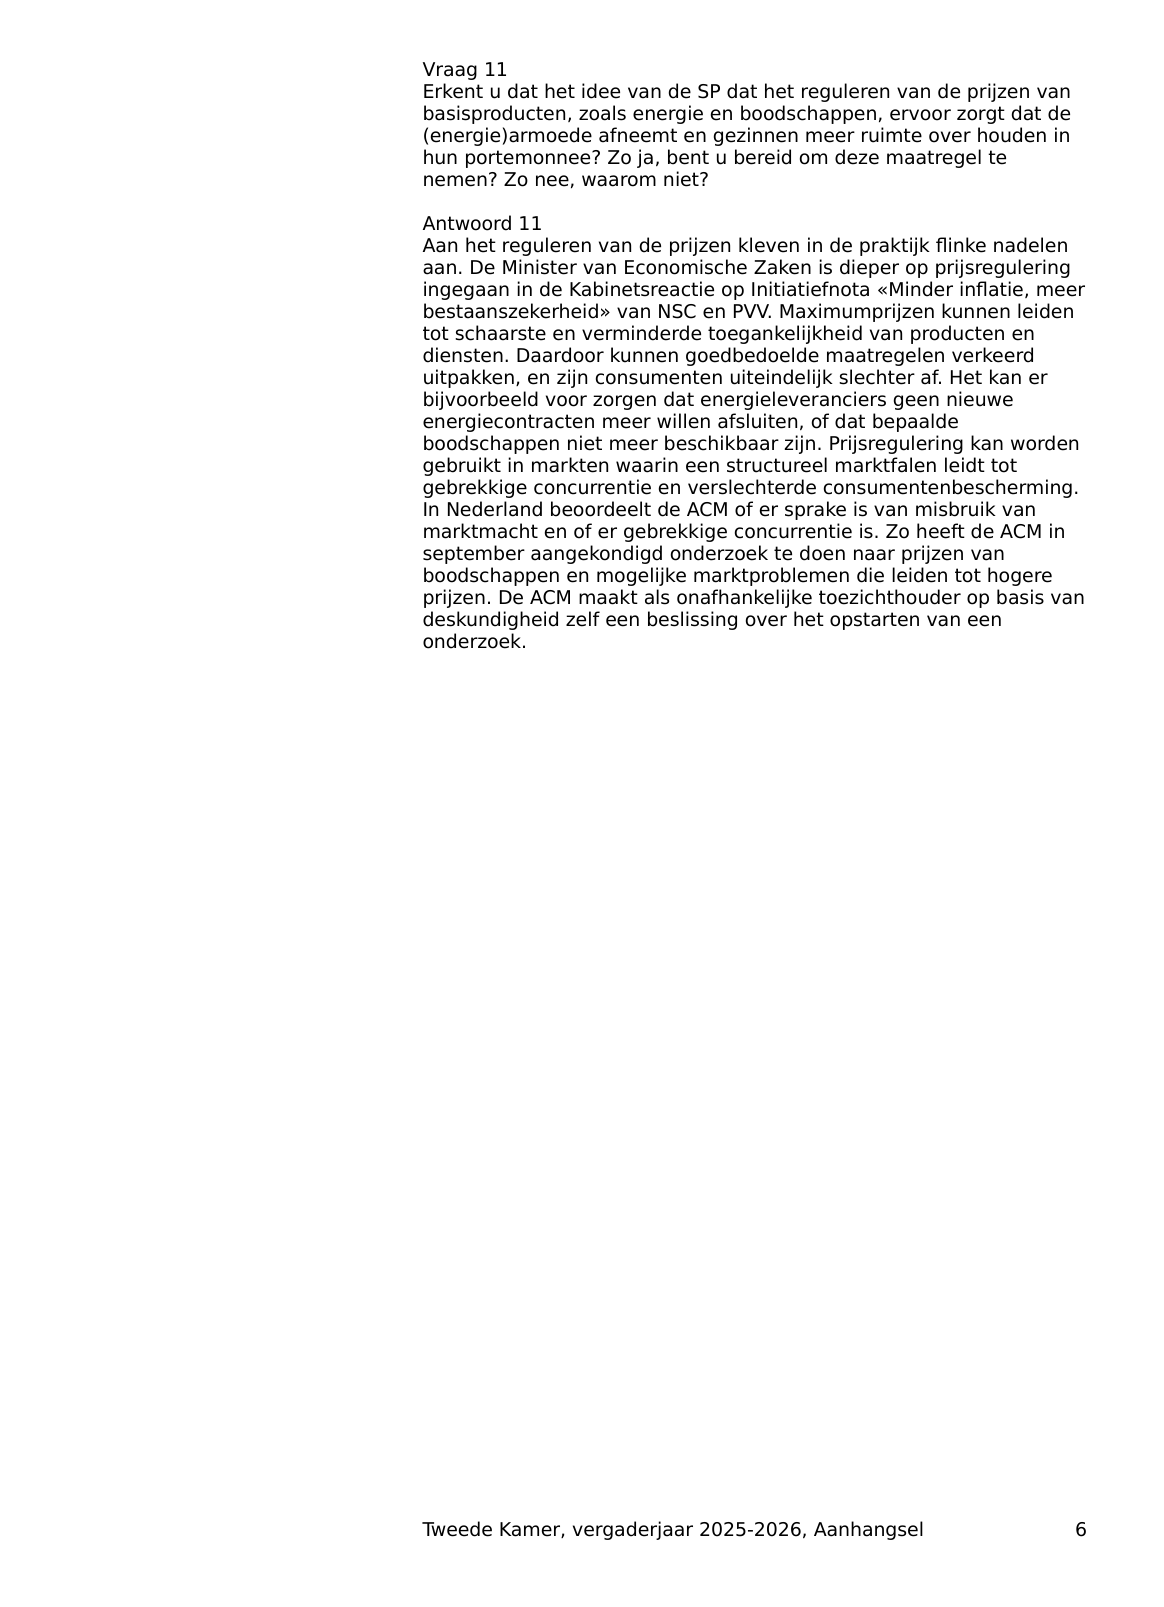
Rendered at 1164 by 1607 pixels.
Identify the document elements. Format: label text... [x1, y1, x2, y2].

text Vraag 11 [422, 59, 1087, 81]
text Erkent u dat het idee van de SP dat het reguleren van de prijzen van basisproducten, zoals energie en boodschappen, ervoor zorgt dat de (energie)armoede afneemt en gezinnen meer ruimte over houden in hun portemonnee? Zo ja, bent u bereid om deze maatregel te nemen? Zo nee, waarom niet? [422, 81, 1087, 191]
text Aan het reguleren van de prijzen kleven in de praktijk flinke nadelen aan. De Minister van Economische Zaken is dieper op prijsregulering ingegaan in de Kabinetsreactie op Initiatiefnota «Minder inflatie, meer bestaanszekerheid» van NSC en PVV. Maximumprijzen kunnen leiden tot schaarste en verminderde toegankelijkheid van producten en diensten. Daardoor kunnen goedbedoelde maatregelen verkeerd uitpakken, en zijn consumenten uiteindelijk slechter af. Het kan er bijvoorbeeld voor zorgen dat energieleveranciers geen nieuwe energiecontracten meer willen afsluiten, of dat bepaalde boodschappen niet meer beschikbaar zijn. Prijsregulering kan worden gebruikt in markten waarin een structureel marktfalen leidt tot gebrekkige concurrentie en verslechterde consumentenbescherming. In Nederland beoordeelt de ACM of er sprake is van misbruik van marktmacht en of er gebrekkige concurrentie is. Zo heeft de ACM in september aangekondigd onderzoek te doen naar prijzen van boodschappen en mogelijke marktproblemen die leiden tot hogere prijzen. De ACM maakt als onafhankelijke toezichthouder op basis van deskundigheid zelf een beslissing over het opstarten van een onderzoek. [422, 235, 1087, 653]
text Antwoord 11 [422, 213, 1087, 235]
